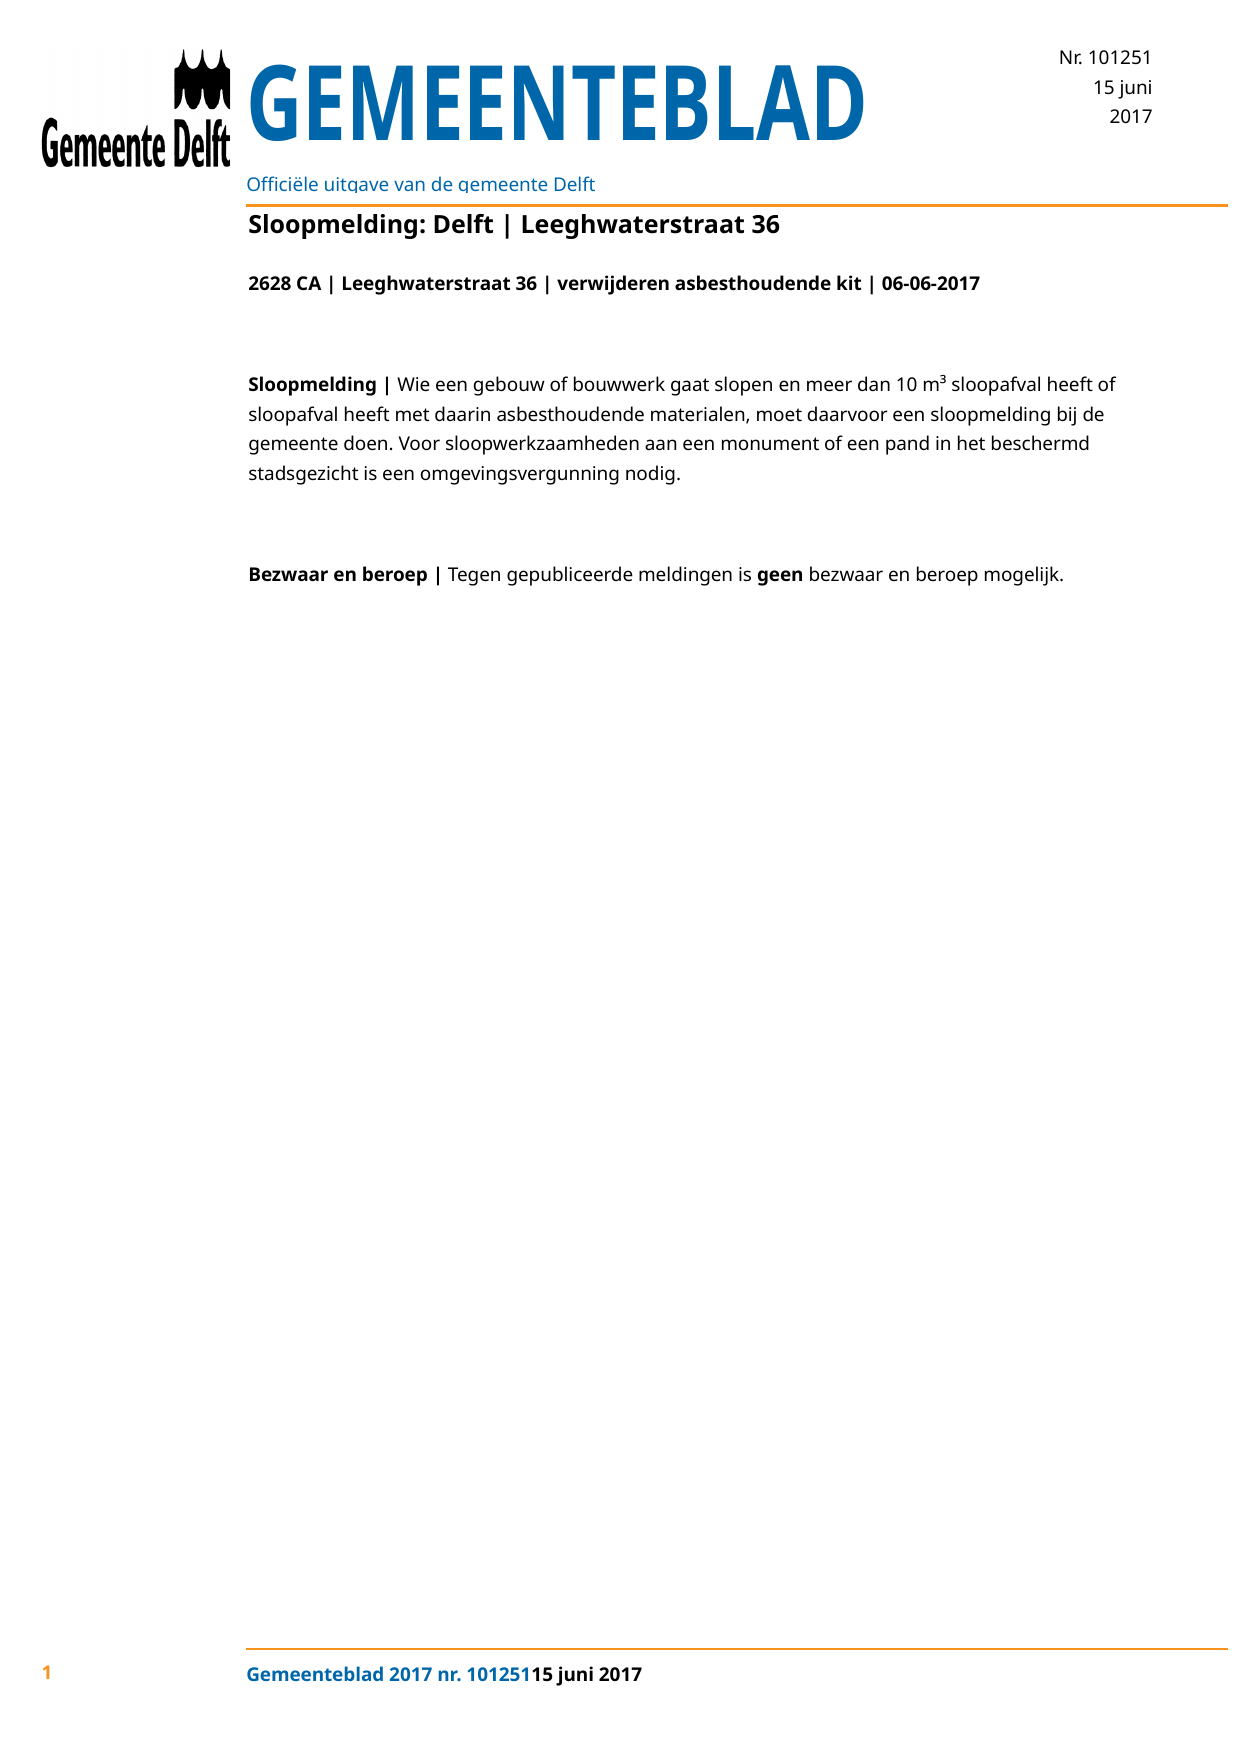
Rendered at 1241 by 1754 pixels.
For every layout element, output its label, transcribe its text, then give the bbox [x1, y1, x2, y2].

text Sloopmelding | Wie een gebouw of bouwwerk gaat slopen en meer dan 10 m³ sloopafval heeft of sloopafval heeft met daarin asbesthoudende materialen, moet daarvoor een sloopmelding bij de gemeente doen. Voor sloopwerkzaamheden aan een monument of een pand in het beschermd stadsgezicht is een omgevingsvergunning nodig. [248, 371, 1152, 486]
text 2628 CA | Leeghwaterstraat 36 | verwijderen asbesthoudende kit | 06-06-2017 [248, 270, 1152, 296]
text Bezwaar en beroep | Tegen gepubliceerde meldingen is geen bezwaar en beroep mogelijk. [248, 561, 1152, 586]
text Sloopmelding: Delft | Leeghwaterstraat 36 [248, 207, 1152, 241]
picture [41, 47, 231, 172]
